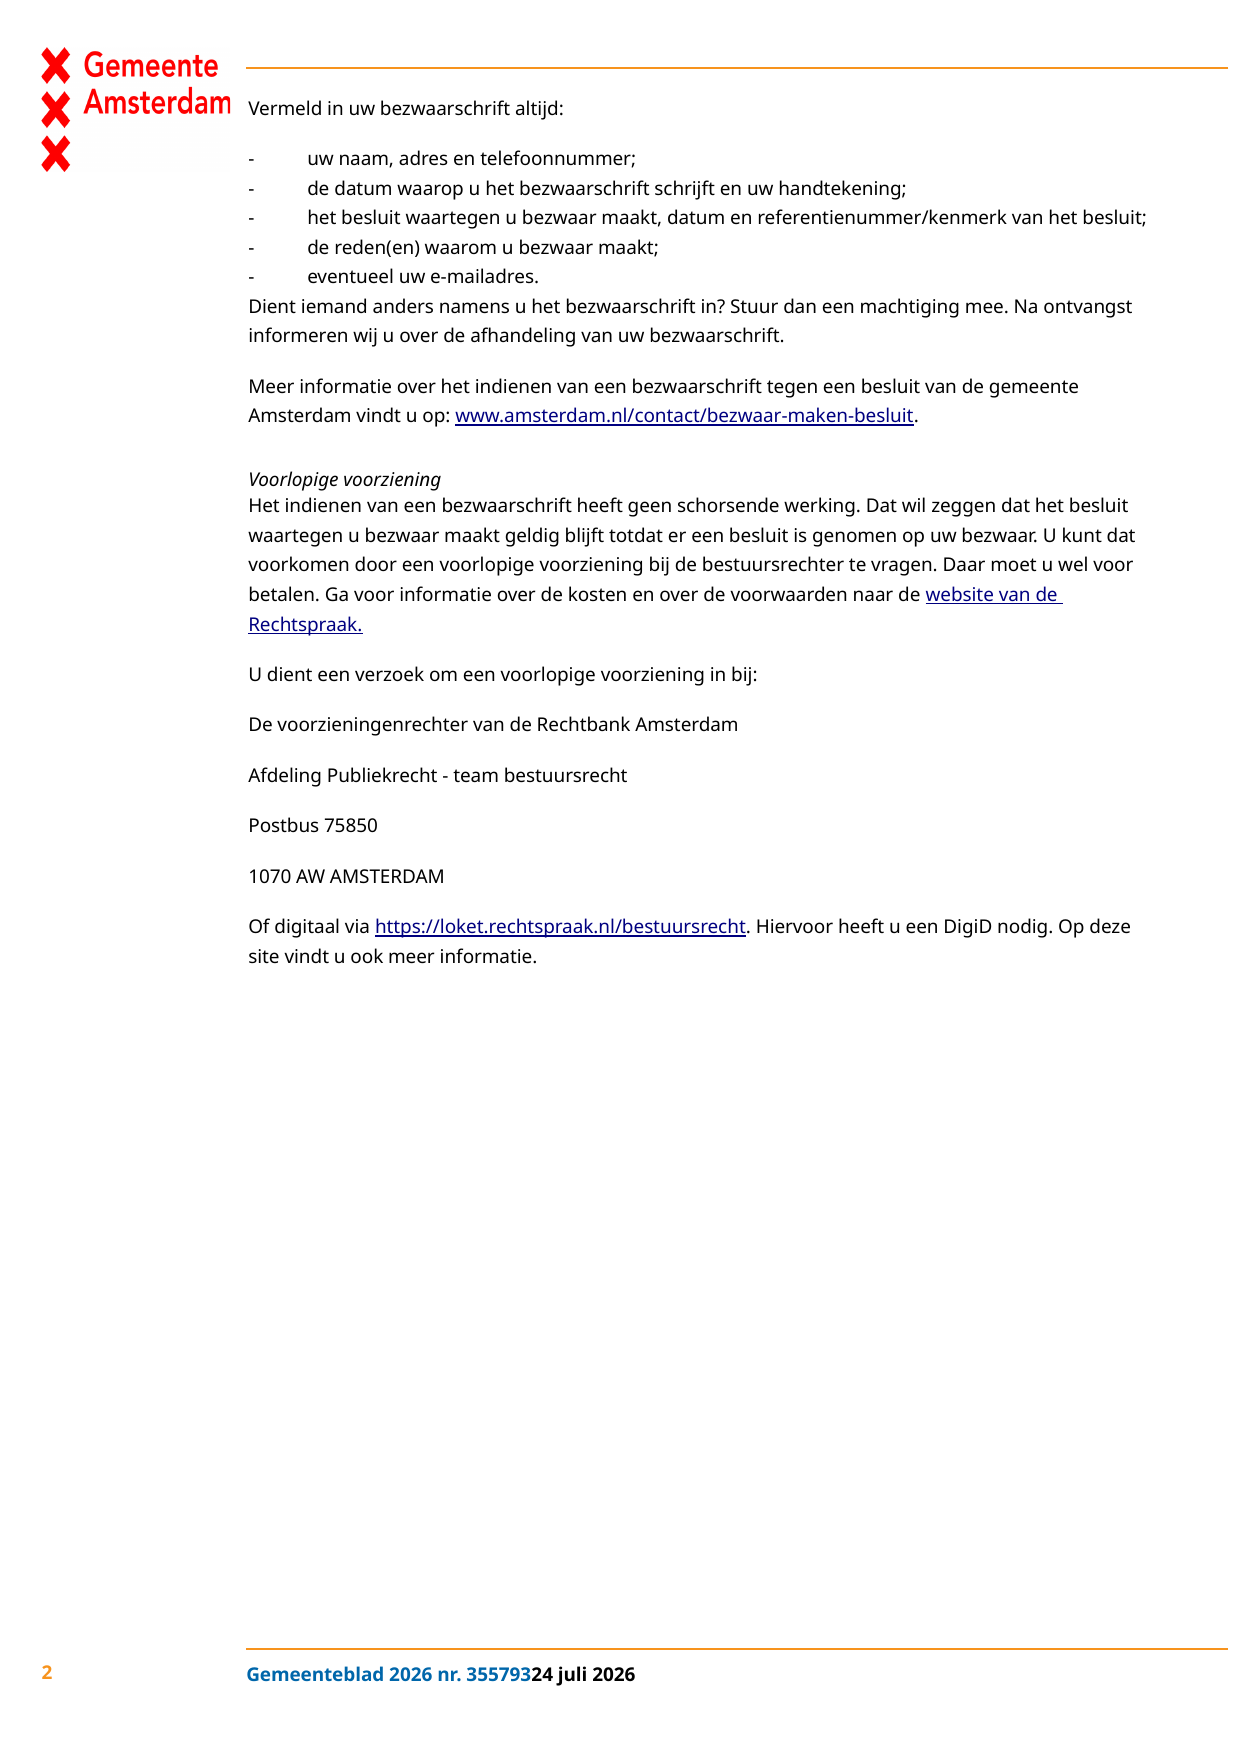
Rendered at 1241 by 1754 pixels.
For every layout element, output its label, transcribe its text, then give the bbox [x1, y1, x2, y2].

text U dient een verzoek om een voorlopige voorziening in bij: [248, 661, 1152, 687]
text Dient iemand anders namens u het bezwaarschrift in? Stuur dan een machtiging mee. Na ontvangst informeren wij u over de afhandeling van uw bezwaarschrift. [248, 293, 1152, 348]
text 1070 AW AMSTERDAM [248, 863, 1152, 888]
text Afdeling Publiekrecht - team bestuursrecht [248, 762, 1152, 788]
list de datum waarop u het bezwaarschrift schrijft en uw handtekening; [248, 175, 1152, 201]
text Het indienen van een bezwaarschrift heeft geen schorsende werking. Dat wil zeggen dat het besluit waartegen u bezwaar maakt geldig blijft totdat er een besluit is genomen op uw bezwaar. U kunt dat voorkomen door een voorlopige voorziening bij de bestuursrechter te vragen. Daar moet u wel voor betalen. Ga voor informatie over de kosten en over de voorwaarden naar de website van de Rechtspraak. [248, 492, 1152, 636]
list het besluit waartegen u bezwaar maakt, datum en referentienummer/kenmerk van het besluit; [248, 204, 1152, 230]
list de reden(en) waarom u bezwaar maakt; [248, 234, 1152, 260]
text De voorzieningenrechter van de Rechtbank Amsterdam [248, 712, 1152, 737]
list eventueel uw e-mailadres. [248, 263, 1152, 289]
text Vermeld in uw bezwaarschrift altijd: [248, 95, 1152, 121]
text Meer informatie over het indienen van een bezwaarschrift tegen een besluit van de gemeente Amsterdam vindt u op: www.amsterdam.nl/contact/bezwaar-maken-besluit. [248, 373, 1152, 428]
picture [41, 47, 231, 172]
list uw naam, adres en telefoonnummer; [248, 145, 1152, 171]
text Of digitaal via https://loket.rechtspraak.nl/bestuursrecht. Hiervoor heeft u een DigiD nodig. Op deze site vindt u ook meer informatie. [248, 913, 1152, 968]
text Postbus 75850 [248, 812, 1152, 838]
text Voorlopige voorziening [248, 467, 1152, 492]
